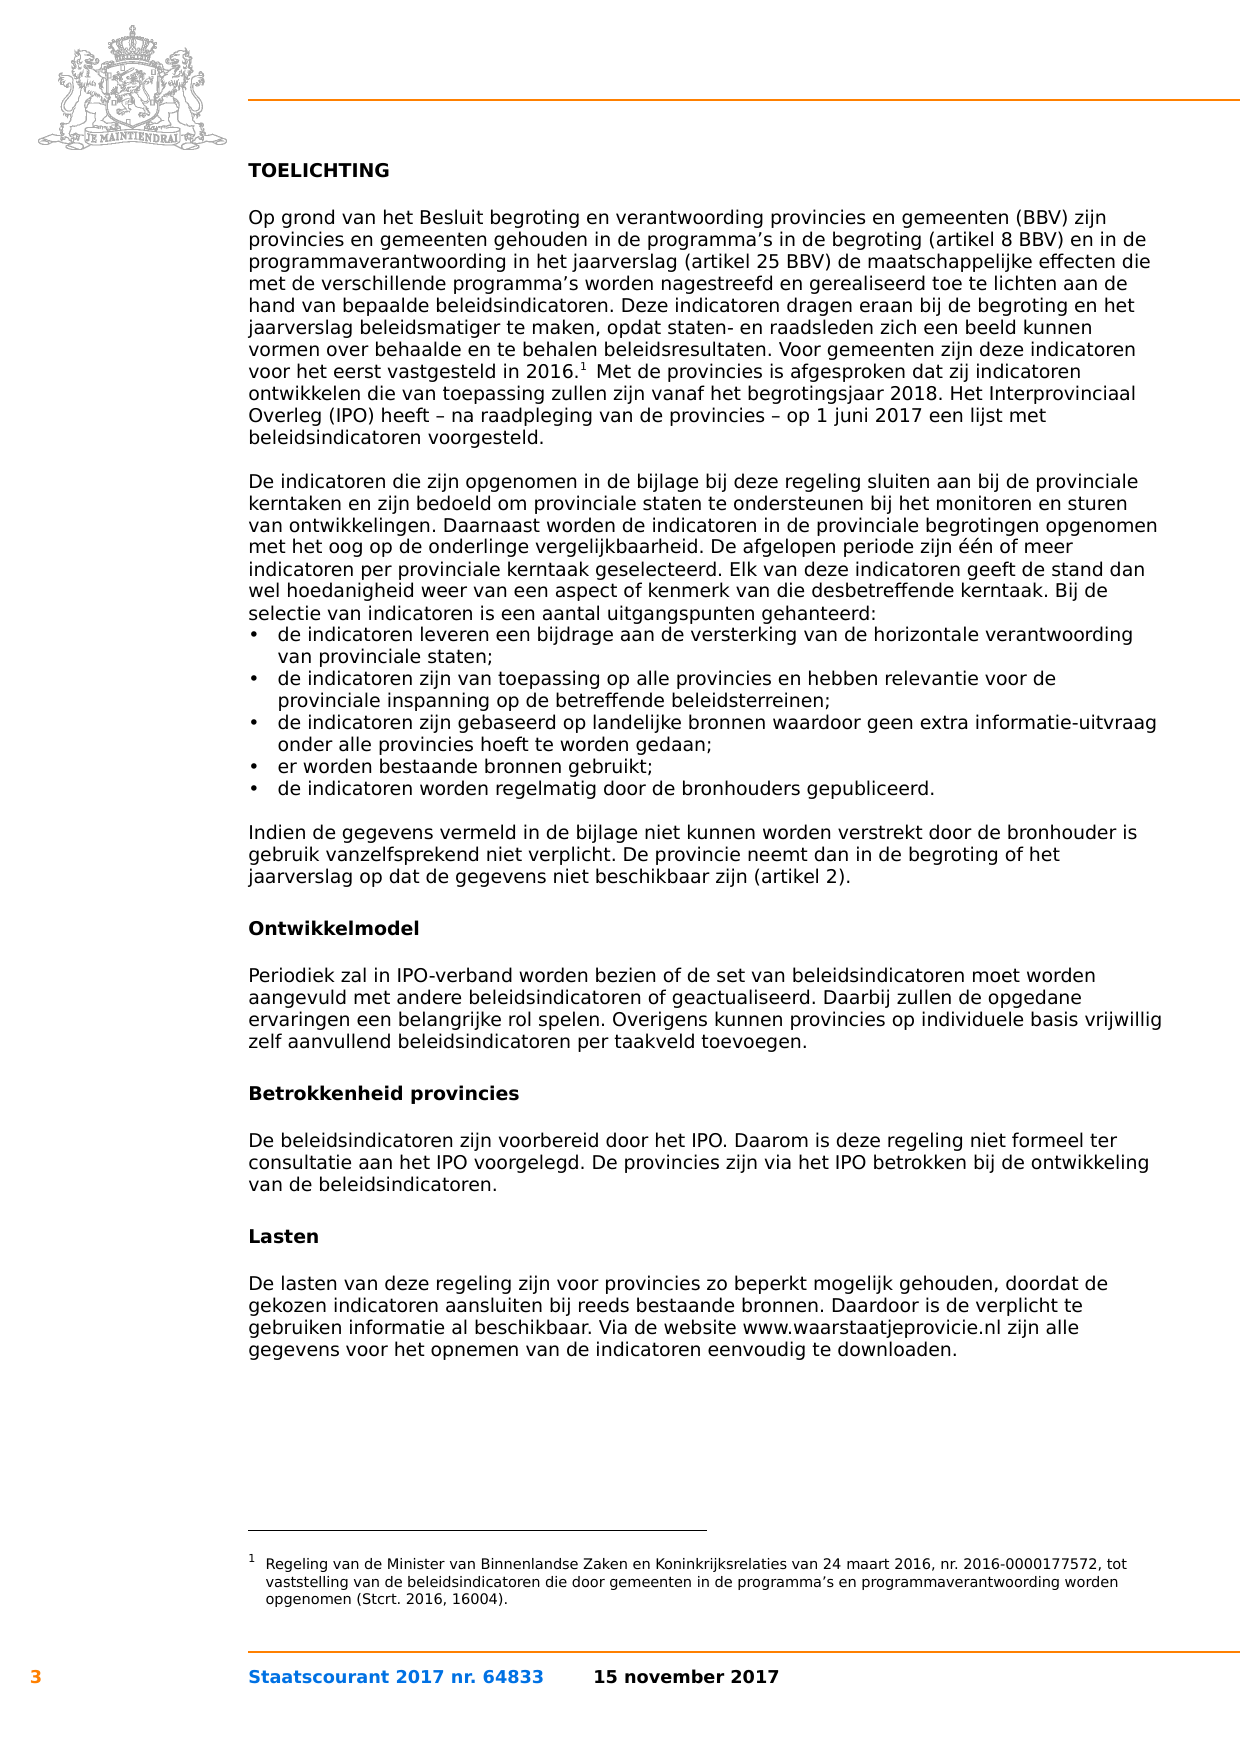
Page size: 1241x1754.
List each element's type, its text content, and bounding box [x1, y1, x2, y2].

text Indien de gegevens vermeld in de bijlage niet kunnen worden verstrekt door de bronhouder is gebruik vanzelfsprekend niet verplicht. De provincie neemt dan in de begroting of het jaarverslag op dat de gegevens niet beschikbaar zijn (artikel 2). [248, 822, 1163, 888]
text • de indicatoren leveren een bijdrage aan de versterking van de horizontale verantwoording van provinciale staten; [248, 624, 1163, 668]
subtitle TOELICHTING [248, 160, 1163, 182]
text Op grond van het Besluit begroting en verantwoording provincies en gemeenten (BBV) zijn provincies en gemeenten gehouden in de programma’s in de begroting (artikel 8 BBV) en in de programmaverantwoording in het jaarverslag (artikel 25 BBV) de maatschappelijke effecten die met de verschillende programma’s worden nagestreefd en gerealiseerd toe te lichten aan de hand van bepaalde beleidsindicatoren. Deze indicatoren dragen eraan bij de begroting en het jaarverslag beleidsmatiger te maken, opdat staten- en raadsleden zich een beeld kunnen vormen over behaalde en te behalen beleidsresultaten. Voor gemeenten zijn deze indicatoren voor het eerst vastgesteld in 2016. Met de provincies is afgesproken dat zij indicatoren ontwikkelen die van toepassing zullen zijn vanaf het begrotingsjaar 2018. Het Interprovinciaal Overleg (IPO) heeft – na raadpleging van de provincies – op 1 juni 2017 een lijst met beleidsindicatoren voorgesteld. [248, 207, 1163, 449]
text • de indicatoren zijn van toepassing op alle provincies en hebben relevantie voor de provinciale inspanning op de betreffende beleidsterreinen; [248, 668, 1163, 712]
text • de indicatoren worden regelmatig door de bronhouders gepubliceerd. [248, 778, 1163, 800]
subtitle Betrokkenheid provincies [248, 1083, 1163, 1105]
text De lasten van deze regeling zijn voor provincies zo beperkt mogelijk gehouden, doordat de gekozen indicatoren aansluiten bij reeds bestaande bronnen. Daardoor is de verplicht te gebruiken informatie al beschikbaar. Via de website www.waarstaatjeprovicie.nl zijn alle gegevens voor het opnemen van de indicatoren eenvoudig te downloaden. [248, 1273, 1163, 1361]
subtitle Ontwikkelmodel [248, 918, 1163, 940]
text Regeling van de Minister van Binnenlandse Zaken en Koninkrijksrelaties van 24 maart 2016, nr. 2016-0000177572, tot vaststelling van de beleidsindicatoren die door gemeenten in de programma’s en programmaverantwoording worden opgenomen (Stcrt. 2016, 16004). [248, 1552, 1163, 1608]
text • de indicatoren zijn gebaseerd op landelijke bronnen waardoor geen extra informatie-uitvraag onder alle provincies hoeft te worden gedaan; [248, 712, 1163, 756]
text De beleidsindicatoren zijn voorbereid door het IPO. Daarom is deze regeling niet formeel ter consultatie aan het IPO voorgelegd. De provincies zijn via het IPO betrokken bij de ontwikkeling van de beleidsindicatoren. [248, 1130, 1163, 1196]
subtitle Lasten [248, 1226, 1163, 1248]
text Periodiek zal in IPO-verband worden bezien of de set van beleidsindicatoren moet worden aangevuld met andere beleidsindicatoren of geactualiseerd. Daarbij zullen de opgedane ervaringen een belangrijke rol spelen. Overigens kunnen provincies op individuele basis vrijwillig zelf aanvullend beleidsindicatoren per taakveld toevoegen. [248, 965, 1163, 1053]
text De indicatoren die zijn opgenomen in de bijlage bij deze regeling sluiten aan bij de provinciale kerntaken en zijn bedoeld om provinciale staten te ondersteunen bij het monitoren en sturen van ontwikkelingen. Daarnaast worden de indicatoren in de provinciale begrotingen opgenomen met het oog op de onderlinge vergelijkbaarheid. De afgelopen periode zijn één of meer indicatoren per provinciale kerntaak geselecteerd. Elk van deze indicatoren geeft de stand dan wel hoedanigheid weer van een aspect of kenmerk van die desbetreffende kerntaak. Bij de selectie van indicatoren is een aantal uitgangspunten gehanteerd: [248, 471, 1163, 624]
text • er worden bestaande bronnen gebruikt; [248, 756, 1163, 778]
picture [38, 25, 227, 150]
